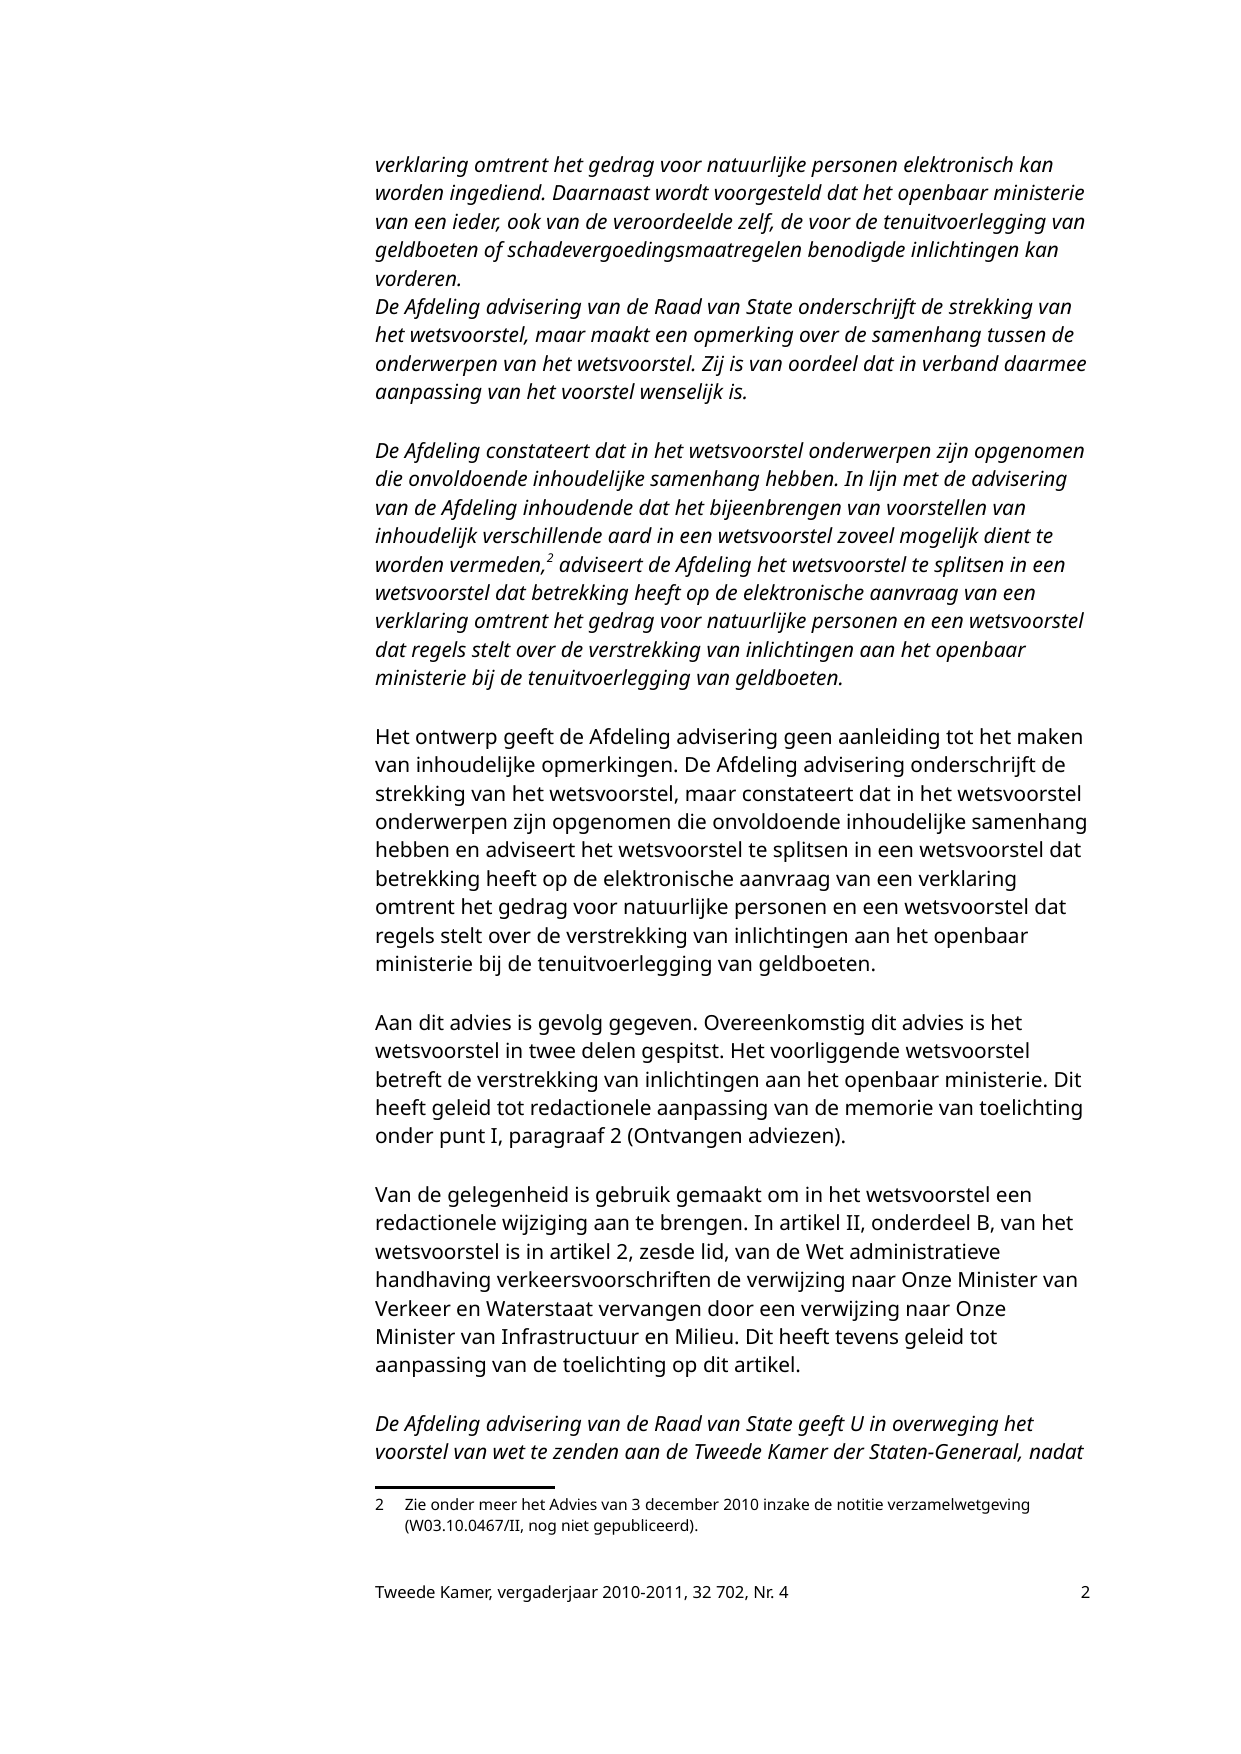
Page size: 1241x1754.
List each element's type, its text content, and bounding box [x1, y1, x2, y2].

text Aan dit advies is gevolg gegeven. Overeenkomstig dit advies is het wetsvoorstel in twee delen gespitst. Het voorliggende wetsvoorstel betreft de verstrekking van inlichtingen aan het openbaar ministerie. Dit heeft geleid tot redactionele aanpassing van de memorie van toelichting onder punt I, paragraaf 2 (Ontvangen adviezen). [375, 1008, 1090, 1150]
text De Afdeling advisering van de Raad van State geeft U in overweging het voorstel van wet te zenden aan de Tweede Kamer der Staten-Generaal, nadat [375, 1409, 1090, 1466]
text verklaring omtrent het gedrag voor natuurlijke personen elektronisch kan worden ingediend. Daarnaast wordt voorgesteld dat het openbaar ministerie van een ieder, ook van de veroordeelde zelf, de voor de tenuitvoerlegging van geldboeten of schadevergoedingsmaatregelen benodigde inlichtingen kan vorderen. [375, 150, 1090, 292]
text De Afdeling advisering van de Raad van State onderschrijft de strekking van het wetsvoorstel, maar maakt een opmerking over de samenhang tussen de onderwerpen van het wetsvoorstel. Zij is van oordeel dat in verband daarmee aanpassing van het voorstel wenselijk is. [375, 292, 1090, 406]
text Zie onder meer het Advies van 3 december 2010 inzake de notitie verzamelwetgeving (W03.10.0467/II, nog niet gepubliceerd). [375, 1479, 1090, 1536]
text Van de gelegenheid is gebruik gemaakt om in het wetsvoorstel een redactionele wijziging aan te brengen. In artikel II, onderdeel B, van het wetsvoorstel is in artikel 2, zesde lid, van de Wet administratieve handhaving verkeersvoorschriften de verwijzing naar Onze Minister van Verkeer en Waterstaat vervangen door een verwijzing naar Onze Minister van Infrastructuur en Milieu. Dit heeft tevens geleid tot aanpassing van de toelichting op dit artikel. [375, 1180, 1090, 1379]
text De Afdeling constateert dat in het wetsvoorstel onderwerpen zijn opgenomen die onvoldoende inhoudelijke samenhang hebben. In lijn met de advisering van de Afdeling inhoudende dat het bijeenbrengen van voorstellen van inhoudelijk verschillende aard in een wetsvoorstel zoveel mogelijk dient te worden vermeden, adviseert de Afdeling het wetsvoorstel te splitsen in een wetsvoorstel dat betrekking heeft op de elektronische aanvraag van een verklaring omtrent het gedrag voor natuurlijke personen en een wetsvoorstel dat regels stelt over de verstrekking van inlichtingen aan het openbaar ministerie bij de tenuitvoerlegging van geldboeten. [375, 436, 1090, 692]
text Het ontwerp geeft de Afdeling advisering geen aanleiding tot het maken van inhoudelijke opmerkingen. De Afdeling advisering onderschrijft de strekking van het wetsvoorstel, maar constateert dat in het wetsvoorstel onderwerpen zijn opgenomen die onvoldoende inhoudelijke samenhang hebben en adviseert het wetsvoorstel te splitsen in een wetsvoorstel dat betrekking heeft op de elektronische aanvraag van een verklaring omtrent het gedrag voor natuurlijke personen en een wetsvoorstel dat regels stelt over de verstrekking van inlichtingen aan het openbaar ministerie bij de tenuitvoerlegging van geldboeten. [375, 722, 1090, 978]
